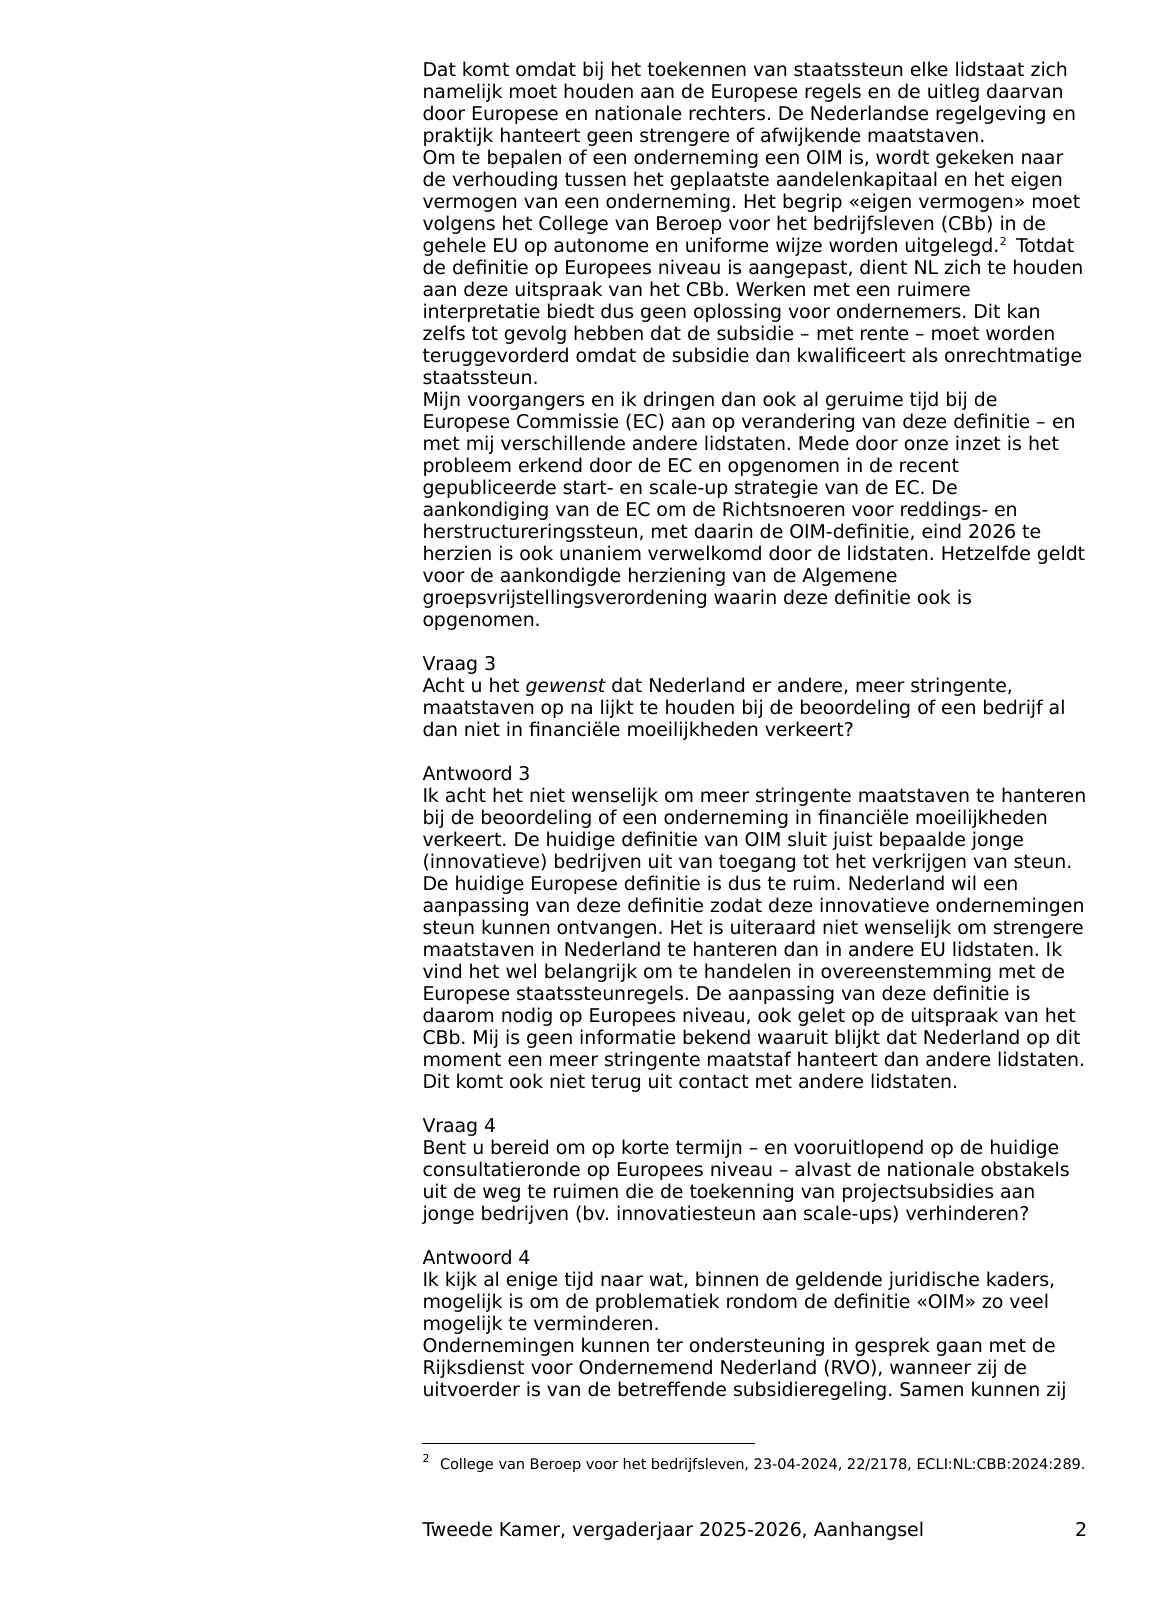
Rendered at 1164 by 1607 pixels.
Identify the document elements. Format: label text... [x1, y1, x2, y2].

text Ik kijk al enige tijd naar wat, binnen de geldende juridische kaders, mogelijk is om de problematiek rondom de definitie «OIM» zo veel mogelijk te verminderen. [422, 1269, 1087, 1335]
text Antwoord 4 [422, 1247, 1087, 1269]
text Mijn voorgangers en ik dringen dan ook al geruime tijd bij de Europese Commissie (EC) aan op verandering van deze definitie – en met mij verschillende andere lidstaten. Mede door onze inzet is het probleem erkend door de EC en opgenomen in de recent gepubliceerde start- en scale-up strategie van de EC. De aankondiging van de EC om de Richtsnoeren voor reddings- en herstructureringssteun, met daarin de OIM-definitie, eind 2026 te herzien is ook unaniem verwelkomd door de lidstaten. Hetzelfde geldt voor de aankondigde herziening van de Algemene groepsvrijstellingsverordening waarin deze definitie ook is opgenomen. [422, 389, 1087, 631]
text Antwoord 3 [422, 763, 1087, 785]
text Dat komt omdat bij het toekennen van staatssteun elke lidstaat zich namelijk moet houden aan de Europese regels en de uitleg daarvan door Europese en nationale rechters. De Nederlandse regelgeving en praktijk hanteert geen strengere of afwijkende maatstaven. [422, 59, 1087, 147]
text Om te bepalen of een onderneming een OIM is, wordt gekeken naar de verhouding tussen het geplaatste aandelenkapitaal en het eigen vermogen van een onderneming. Het begrip «eigen vermogen» moet volgens het College van Beroep voor het bedrijfsleven (CBb) in de gehele EU op autonome en uniforme wijze worden uitgelegd. Totdat de definitie op Europees niveau is aangepast, dient NL zich te houden aan deze uitspraak van het CBb. Werken met een ruimere interpretatie biedt dus geen oplossing voor ondernemers. Dit kan zelfs tot gevolg hebben dat de subsidie – met rente – moet worden teruggevorderd omdat de subsidie dan kwalificeert als onrechtmatige staatssteun. [422, 147, 1087, 389]
text Ik acht het niet wenselijk om meer stringente maatstaven te hanteren bij de beoordeling of een onderneming in financiële moeilijkheden verkeert. De huidige definitie van OIM sluit juist bepaalde jonge (innovatieve) bedrijven uit van toegang tot het verkrijgen van steun. De huidige Europese definitie is dus te ruim. Nederland wil een aanpassing van deze definitie zodat deze innovatieve ondernemingen steun kunnen ontvangen. Het is uiteraard niet wenselijk om strengere maatstaven in Nederland te hanteren dan in andere EU lidstaten. Ik vind het wel belangrijk om te handelen in overeenstemming met de Europese staatssteunregels. De aanpassing van deze definitie is daarom nodig op Europees niveau, ook gelet op de uitspraak van het CBb. Mij is geen informatie bekend waaruit blijkt dat Nederland op dit moment een meer stringente maatstaf hanteert dan andere lidstaten. Dit komt ook niet terug uit contact met andere lidstaten. [422, 785, 1087, 1092]
text Bent u bereid om op korte termijn – en vooruitlopend op de huidige consultatieronde op Europees niveau – alvast de nationale obstakels uit de weg te ruimen die de toekenning van projectsubsidies aan jonge bedrijven (bv. innovatiesteun aan scale-ups) verhinderen? [422, 1137, 1087, 1224]
text Acht u het gewenst dat Nederland er andere, meer stringente, maatstaven op na lijkt te houden bij de beoordeling of een bedrijf al dan niet in financiële moeilijkheden verkeert? [422, 675, 1087, 741]
text Vraag 3 [422, 653, 1087, 675]
text Vraag 4 [422, 1115, 1087, 1137]
text College van Beroep voor het bedrijfsleven, 23-04-2024, 22/2178, ECLI:NL:CBB:2024:289. [422, 1452, 1087, 1474]
text Ondernemingen kunnen ter ondersteuning in gesprek gaan met de Rijksdienst voor Ondernemend Nederland (RVO), wanneer zij de uitvoerder is van de betreffende subsidieregeling. Samen kunnen zij [422, 1335, 1087, 1401]
